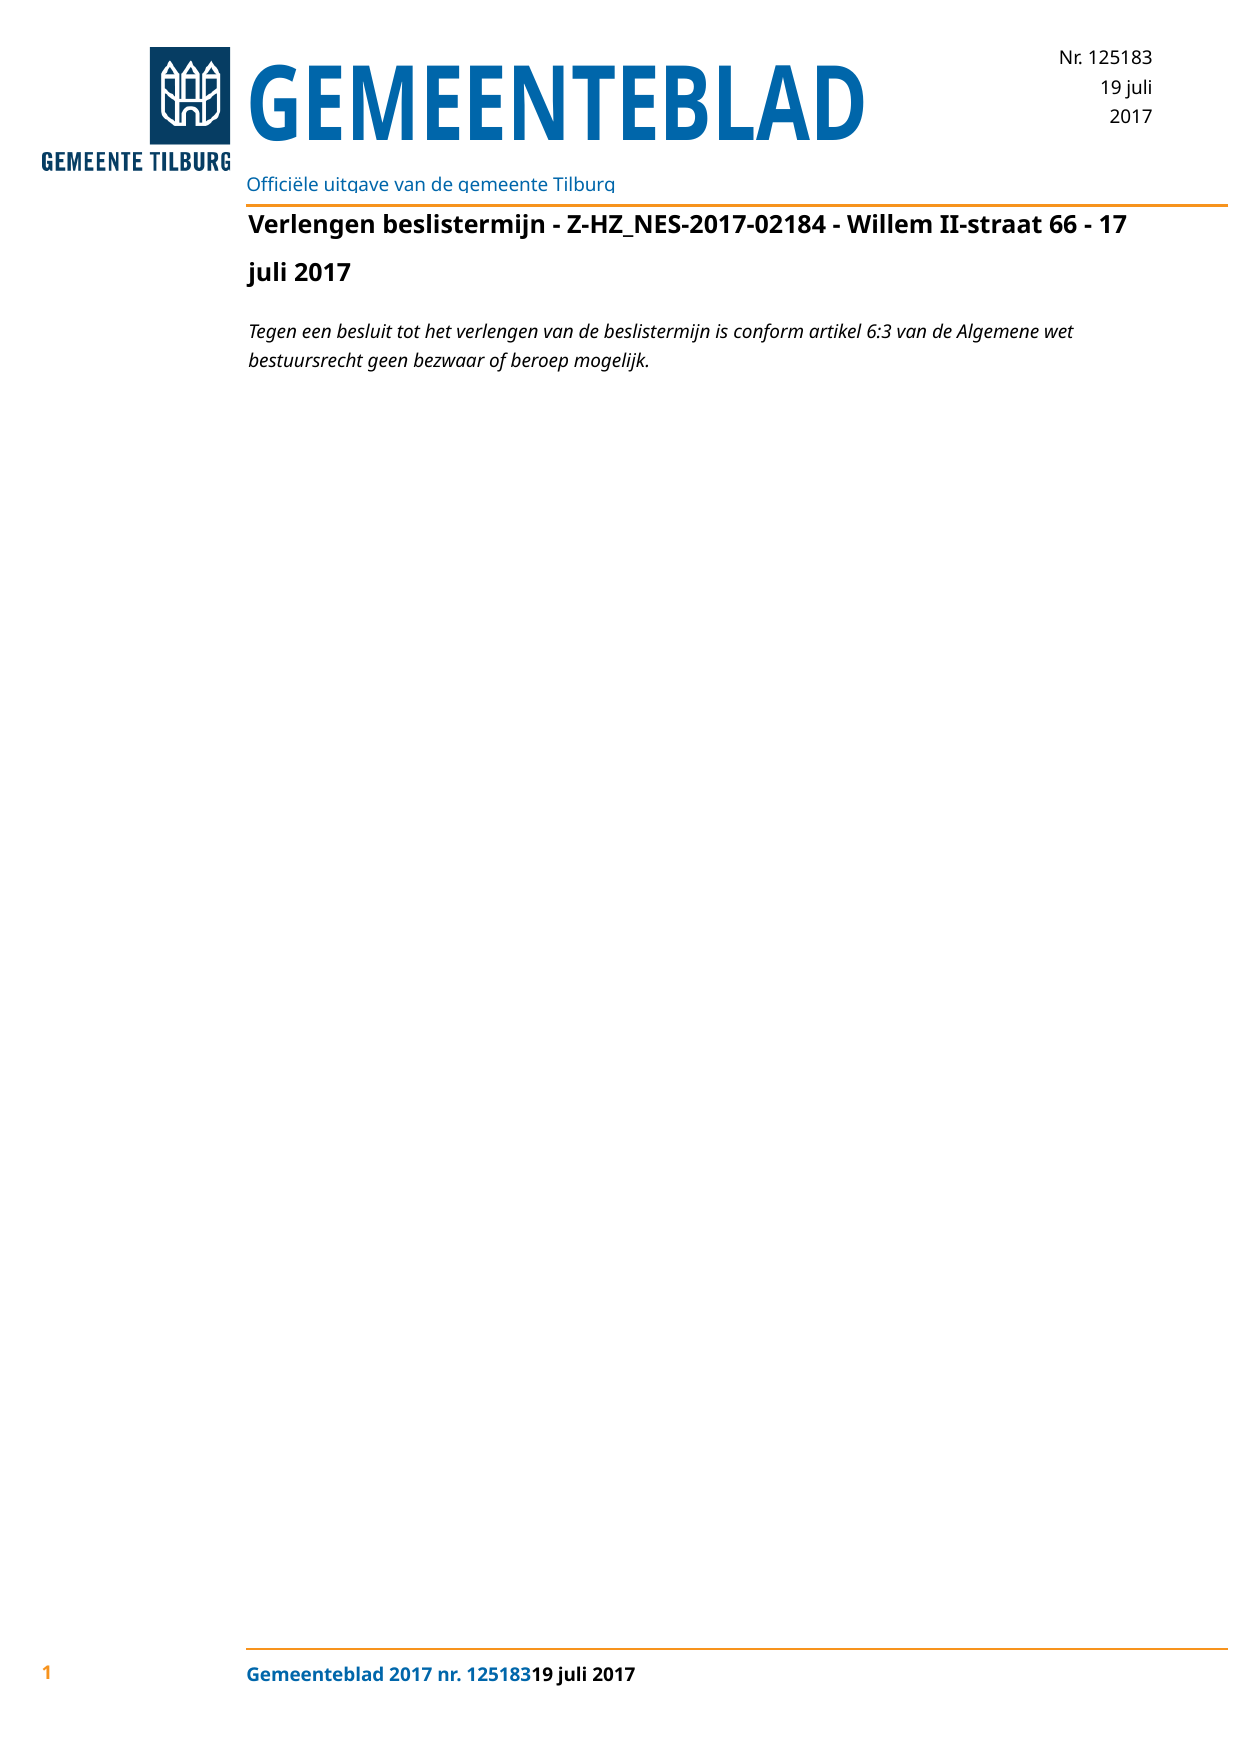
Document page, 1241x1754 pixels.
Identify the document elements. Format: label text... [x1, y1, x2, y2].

text Verlengen beslistermijn - Z-HZ_NES-2017-02184 - Willem II-straat 66 - 17 juli 2017 [248, 207, 1152, 288]
picture [41, 47, 231, 172]
text Tegen een besluit tot het verlengen van de beslistermijn is conform artikel 6:3 van de Algemene wet bestuursrecht geen bezwaar of beroep mogelijk. [248, 318, 1152, 373]
